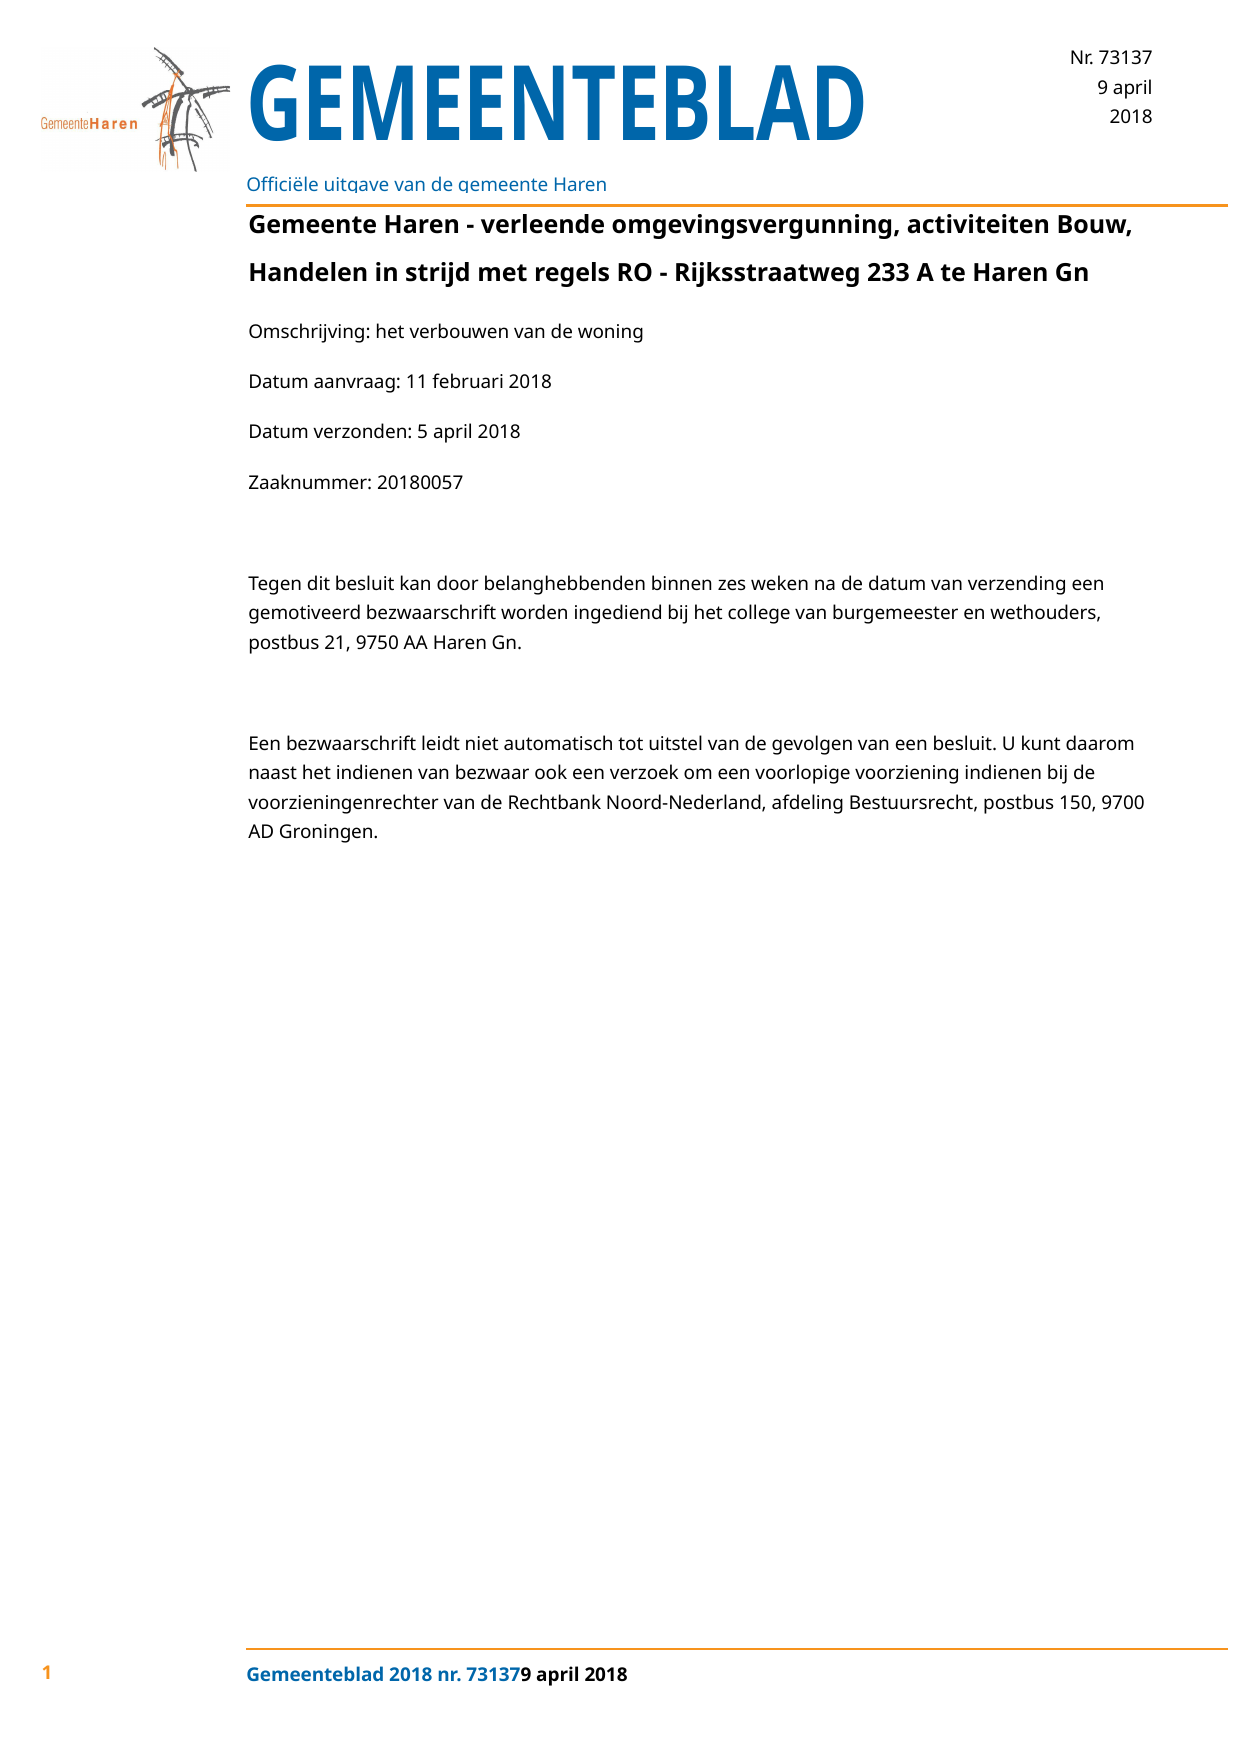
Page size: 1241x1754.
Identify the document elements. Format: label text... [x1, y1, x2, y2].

text Gemeente Haren - verleende omgevingsvergunning, activiteiten Bouw, Handelen in strijd met regels RO - Rijksstraatweg 233 A te Haren Gn [248, 207, 1152, 288]
text Zaaknummer: 20180057 [248, 469, 1152, 495]
text Datum aanvraag: 11 februari 2018 [248, 368, 1152, 394]
picture [41, 47, 231, 172]
text Een bezwaarschrift leidt niet automatisch tot uitstel van de gevolgen van een besluit. U kunt daarom naast het indienen van bezwaar ook een verzoek om een voorlopige voorziening indienen bij de voorzieningenrechter van de Rechtbank Noord-Nederland, afdeling Bestuursrecht, postbus 150, 9700 AD Groningen. [248, 730, 1152, 844]
text Tegen dit besluit kan door belanghebbenden binnen zes weken na de datum van verzending een gemotiveerd bezwaarschrift worden ingediend bij het college van burgemeester en wethouders, postbus 21, 9750 AA Haren Gn. [248, 570, 1152, 655]
text Datum verzonden: 5 april 2018 [248, 419, 1152, 444]
text Omschrijving: het verbouwen van de woning [248, 318, 1152, 344]
